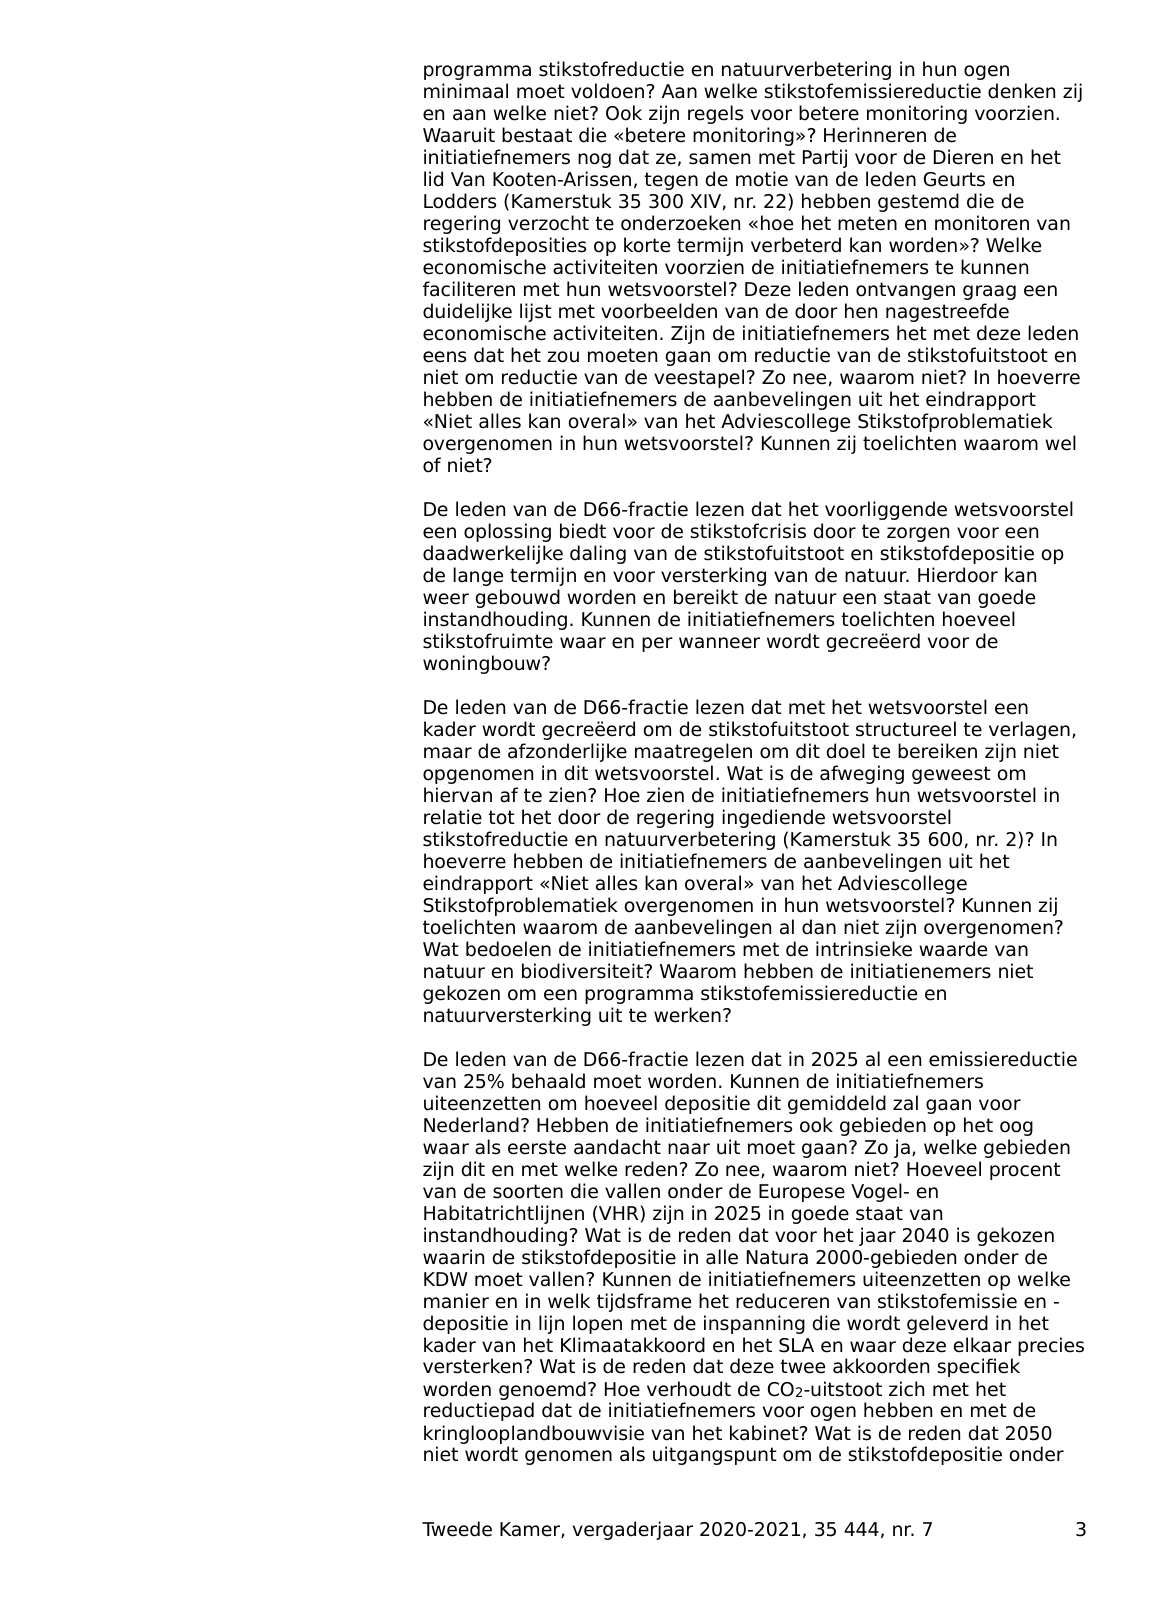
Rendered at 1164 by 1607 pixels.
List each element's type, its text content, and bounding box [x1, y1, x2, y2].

text De leden van de D66-fractie lezen dat het voorliggende wetsvoorstel een oplossing biedt voor de stikstofcrisis door te zorgen voor een daadwerkelijke daling van de stikstofuitstoot en stikstofdepositie op de lange termijn en voor versterking van de natuur. Hierdoor kan weer gebouwd worden en bereikt de natuur een staat van goede instandhouding. Kunnen de initiatiefnemers toelichten hoeveel stikstofruimte waar en per wanneer wordt gecreëerd voor de woningbouw? [422, 499, 1087, 675]
text programma stikstofreductie en natuurverbetering in hun ogen minimaal moet voldoen? Aan welke stikstofemissiereductie denken zij en aan welke niet? Ook zijn regels voor betere monitoring voorzien. Waaruit bestaat die «betere monitoring»? Herinneren de initiatiefnemers nog dat ze, samen met Partij voor de Dieren en het lid Van Kooten-Arissen, tegen de motie van de leden Geurts en Lodders (Kamerstuk 35 300 XIV, nr. 22) hebben gestemd die de regering verzocht te onderzoeken «hoe het meten en monitoren van stikstofdeposities op korte termijn verbeterd kan worden»? Welke economische activiteiten voorzien de initiatiefnemers te kunnen faciliteren met hun wetsvoorstel? Deze leden ontvangen graag een duidelijke lijst met voorbeelden van de door hen nagestreefde economische activiteiten. Zijn de initiatiefnemers het met deze leden eens dat het zou moeten gaan om reductie van de stikstofuitstoot en niet om reductie van de veestapel? Zo nee, waarom niet? In hoeverre hebben de initiatiefnemers de aanbevelingen uit het eindrapport «Niet alles kan overal» van het Adviescollege Stikstofproblematiek overgenomen in hun wetsvoorstel? Kunnen zij toelichten waarom wel of niet? [422, 59, 1087, 477]
text De leden van de D66-fractie lezen dat met het wetsvoorstel een kader wordt gecreëerd om de stikstofuitstoot structureel te verlagen, maar de afzonderlijke maatregelen om dit doel te bereiken zijn niet opgenomen in dit wetsvoorstel. Wat is de afweging geweest om hiervan af te zien? Hoe zien de initiatiefnemers hun wetsvoorstel in relatie tot het door de regering ingediende wetsvoorstel stikstofreductie en natuurverbetering (Kamerstuk 35 600, nr. 2)? In hoeverre hebben de initiatiefnemers de aanbevelingen uit het eindrapport «Niet alles kan overal» van het Adviescollege Stikstofproblematiek overgenomen in hun wetsvoorstel? Kunnen zij toelichten waarom de aanbevelingen al dan niet zijn overgenomen? Wat bedoelen de initiatiefnemers met de intrinsieke waarde van natuur en biodiversiteit? Waarom hebben de initiatienemers niet gekozen om een programma stikstofemissiereductie en natuurversterking uit te werken? [422, 697, 1087, 1027]
text De leden van de D66-fractie lezen dat in 2025 al een emissiereductie van 25% behaald moet worden. Kunnen de initiatiefnemers uiteenzetten om hoeveel depositie dit gemiddeld zal gaan voor Nederland? Hebben de initiatiefnemers ook gebieden op het oog waar als eerste aandacht naar uit moet gaan? Zo ja, welke gebieden zijn dit en met welke reden? Zo nee, waarom niet? Hoeveel procent van de soorten die vallen onder de Europese Vogel- en Habitatrichtlijnen (VHR) zijn in 2025 in goede staat van instandhouding? Wat is de reden dat voor het jaar 2040 is gekozen waarin de stikstofdepositie in alle Natura 2000-gebieden onder de KDW moet vallen? Kunnen de initiatiefnemers uiteenzetten op welke manier en in welk tijdsframe het reduceren van stikstofemissie en -depositie in lijn lopen met de inspanning die wordt geleverd in het kader van het Klimaatakkoord en het SLA en waar deze elkaar precies versterken? Wat is de reden dat deze twee akkoorden specifiek worden genoemd? Hoe verhoudt de CO2-uitstoot zich met het reductiepad dat de initiatiefnemers voor ogen hebben en met de kringlooplandbouwvisie van het kabinet? Wat is de reden dat 2050 niet wordt genomen als uitgangspunt om de stikstofdepositie onder [422, 1049, 1087, 1466]
